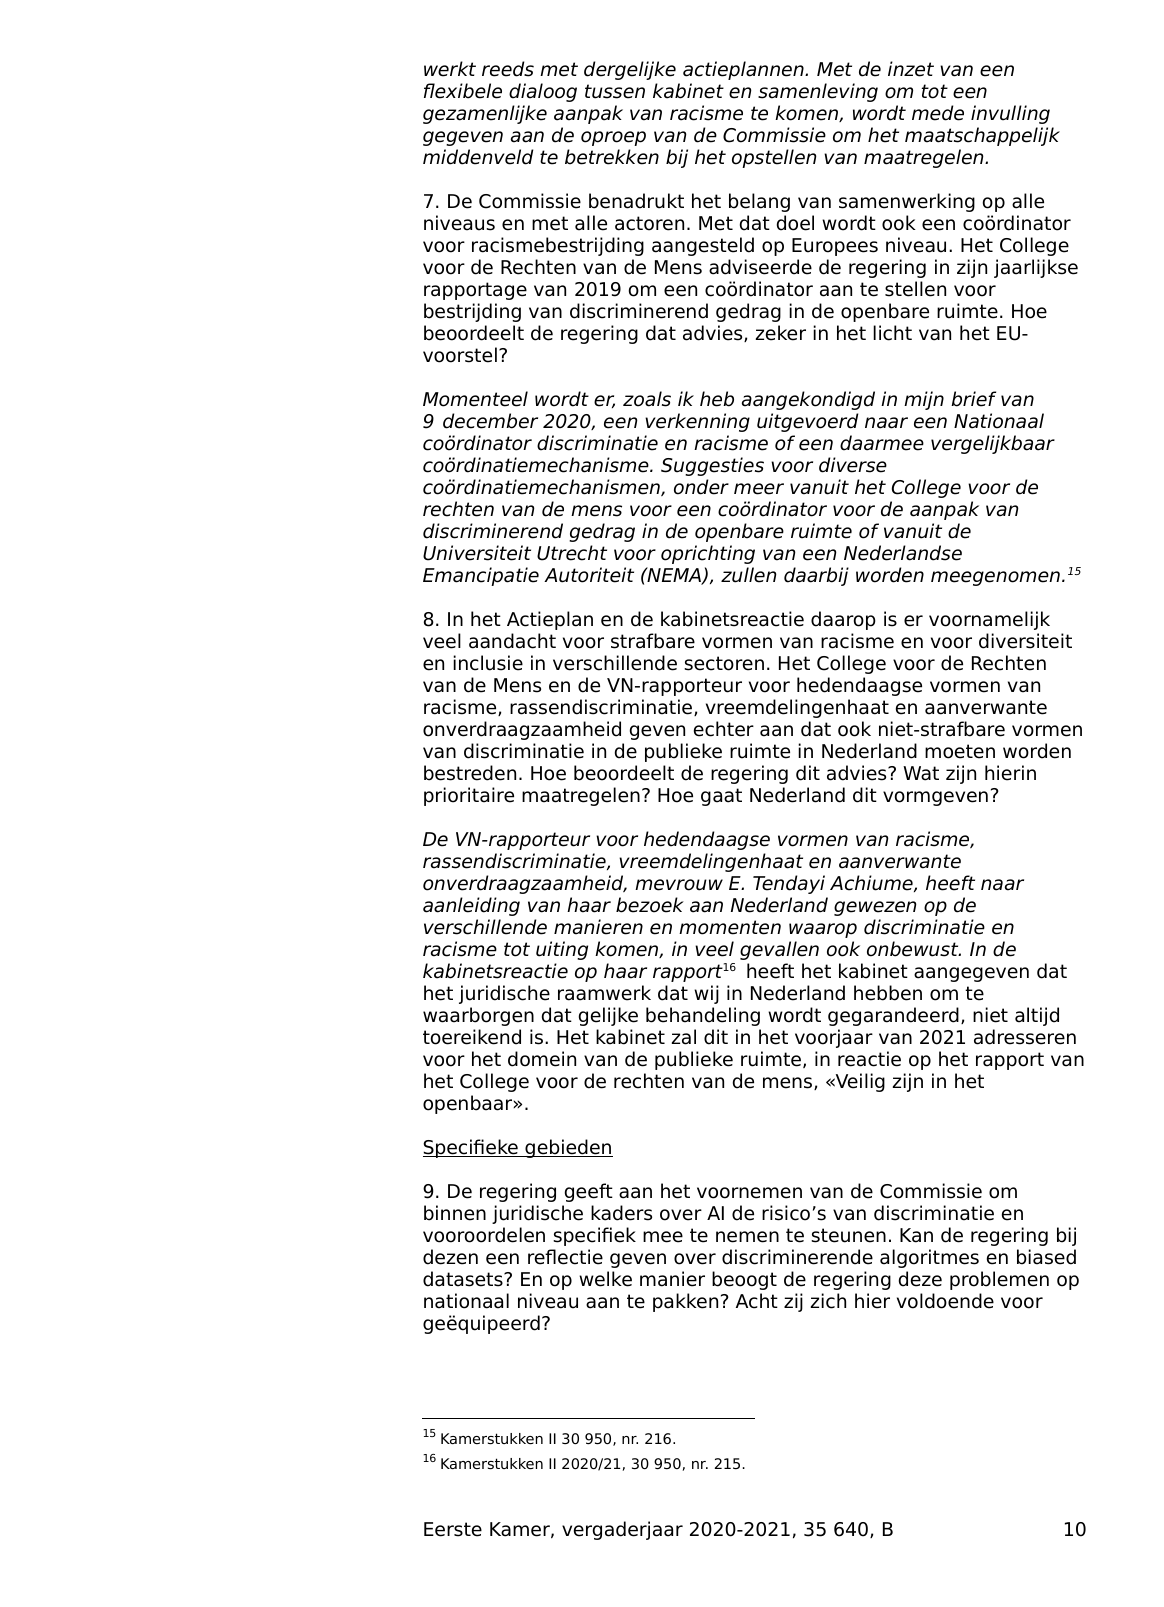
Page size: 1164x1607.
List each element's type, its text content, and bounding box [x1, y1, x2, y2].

text Momenteel wordt er, zoals ik heb aangekondigd in mijn brief van 9 december 2020, een verkenning uitgevoerd naar een Nationaal coördinator discriminatie en racisme of een daarmee vergelijkbaar coördinatiemechanisme. Suggesties voor diverse coördinatiemechanismen, onder meer vanuit het College voor de rechten van de mens voor een coördinator voor de aanpak van discriminerend gedrag in de openbare ruimte of vanuit de Universiteit Utrecht voor oprichting van een Nederlandse Emancipatie Autoriteit (NEMA), zullen daarbij worden meegenomen. [422, 389, 1087, 587]
text 7. De Commissie benadrukt het belang van samenwerking op alle niveaus en met alle actoren. Met dat doel wordt ook een coördinator voor racismebestrijding aangesteld op Europees niveau. Het College voor de Rechten van de Mens adviseerde de regering in zijn jaarlijkse rapportage van 2019 om een coördinator aan te stellen voor bestrijding van discriminerend gedrag in de openbare ruimte. Hoe beoordeelt de regering dat advies, zeker in het licht van het EU-voorstel? [422, 191, 1087, 367]
text Kamerstukken II 30 950, nr. 216. [422, 1427, 1087, 1449]
text werkt reeds met dergelijke actieplannen. Met de inzet van een flexibele dialoog tussen kabinet en samenleving om tot een gezamenlijke aanpak van racisme te komen, wordt mede invulling gegeven aan de oproep van de Commissie om het maatschappelijk middenveld te betrekken bij het opstellen van maatregelen. [422, 59, 1087, 169]
text Kamerstukken II 2020/21, 30 950, nr. 215. [422, 1452, 1087, 1474]
text 9. De regering geeft aan het voornemen van de Commissie om binnen juridische kaders over AI de risico’s van discriminatie en vooroordelen specifiek mee te nemen te steunen. Kan de regering bij dezen een reflectie geven over discriminerende algoritmes en biased datasets? En op welke manier beoogt de regering deze problemen op nationaal niveau aan te pakken? Acht zij zich hier voldoende voor geëquipeerd? [422, 1181, 1087, 1335]
subtitle Specifieke gebieden [422, 1137, 1087, 1159]
text De VN-rapporteur voor hedendaagse vormen van racisme, rassendiscriminatie, vreemdelingenhaat en aanverwante onverdraagzaamheid, mevrouw E. Tendayi Achiume, heeft naar aanleiding van haar bezoek aan Nederland gewezen op de verschillende manieren en momenten waarop discriminatie en racisme tot uiting komen, in veel gevallen ook onbewust. In de kabinetsreactie op haar rapport heeft het kabinet aangegeven dat het juridische raamwerk dat wij in Nederland hebben om te waarborgen dat gelijke behandeling wordt gegarandeerd, niet altijd toereikend is. Het kabinet zal dit in het voorjaar van 2021 adresseren voor het domein van de publieke ruimte, in reactie op het rapport van het College voor de rechten van de mens, «Veilig zijn in het openbaar». [422, 829, 1087, 1115]
text 8. In het Actieplan en de kabinetsreactie daarop is er voornamelijk veel aandacht voor strafbare vormen van racisme en voor diversiteit en inclusie in verschillende sectoren. Het College voor de Rechten van de Mens en de VN-rapporteur voor hedendaagse vormen van racisme, rassendiscriminatie, vreemdelingenhaat en aanverwante onverdraagzaamheid geven echter aan dat ook niet-strafbare vormen van discriminatie in de publieke ruimte in Nederland moeten worden bestreden. Hoe beoordeelt de regering dit advies? Wat zijn hierin prioritaire maatregelen? Hoe gaat Nederland dit vormgeven? [422, 609, 1087, 807]
